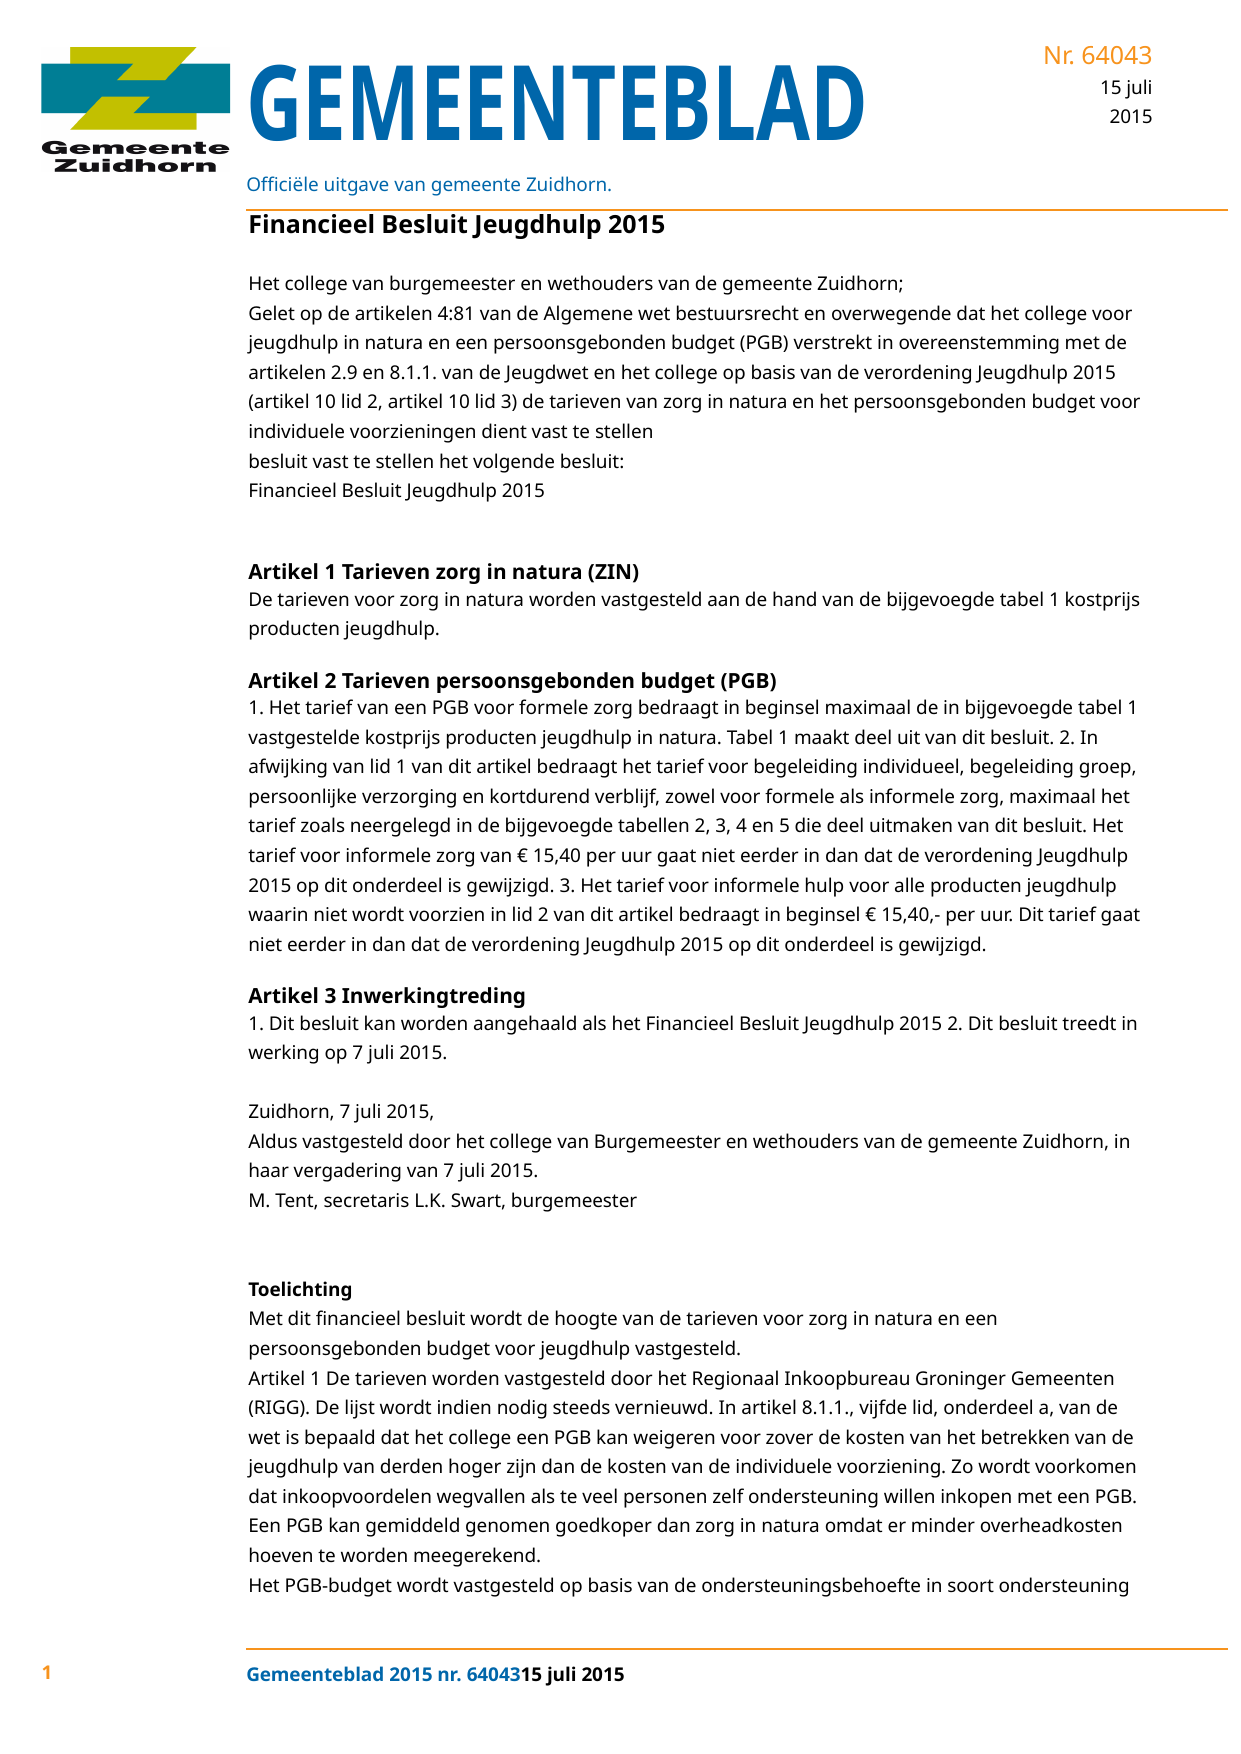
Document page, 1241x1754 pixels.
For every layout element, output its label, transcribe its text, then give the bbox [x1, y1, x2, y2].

text Gelet op de artikelen 4:81 van de Algemene wet bestuursrecht en overwegende dat het college voor jeugdhulp in natura en een persoonsgebonden budget (PGB) verstrekt in overeenstemming met de artikelen 2.9 en 8.1.1. van de Jeugdwet en het college op basis van de verordening Jeugdhulp 2015 (artikel 10 lid 2, artikel 10 lid 3) de tarieven van zorg in natura en het persoonsgebonden budget voor individuele voorzieningen dient vast te stellen [248, 300, 1152, 444]
text Toelichting [248, 1276, 1152, 1302]
text Artikel 2 Tarieven persoonsgebonden budget (PGB) [248, 666, 1152, 694]
text Het college van burgemeester en wethouders van de gemeente Zuidhorn; [248, 270, 1152, 296]
text Financieel Besluit Jeugdhulp 2015 [248, 211, 1152, 241]
text Met dit financieel besluit wordt de hoogte van de tarieven voor zorg in natura en een persoonsgebonden budget voor jeugdhulp vastgesteld. [248, 1306, 1152, 1361]
text Artikel 1 Tarieven zorg in natura (ZIN) [248, 557, 1152, 586]
text 1. Dit besluit kan worden aangehaald als het Financieel Besluit Jeugdhulp 2015 2. Dit besluit treedt in werking op 7 juli 2015. [248, 1010, 1152, 1065]
text Aldus vastgesteld door het college van Burgemeester en wethouders van de gemeente Zuidhorn, in haar vergadering van 7 juli 2015. [248, 1128, 1152, 1183]
text Zuidhorn, 7 juli 2015, [248, 1098, 1152, 1124]
text De tarieven voor zorg in natura worden vastgesteld aan de hand van de bijgevoegde tabel 1 kostprijs producten jeugdhulp. [248, 586, 1152, 641]
text Financieel Besluit Jeugdhulp 2015 [248, 477, 1152, 503]
text Artikel 1 De tarieven worden vastgesteld door het Regionaal Inkoopbureau Groninger Gemeenten (RIGG). De lijst wordt indien nodig steeds vernieuwd. In artikel 8.1.1., vijfde lid, onderdeel a, van de wet is bepaald dat het college een PGB kan weigeren voor zover de kosten van het betrekken van de jeugdhulp van derden hoger zijn dan de kosten van de individuele voorziening. Zo wordt voorkomen dat inkoopvoordelen wegvallen als te veel personen zelf ondersteuning willen inkopen met een PGB. Een PGB kan gemiddeld genomen goedkoper dan zorg in natura omdat er minder overheadkosten hoeven te worden meegerekend. [248, 1365, 1152, 1568]
picture [41, 47, 231, 172]
text besluit vast te stellen het volgende besluit: [248, 448, 1152, 473]
text Het PGB-budget wordt vastgesteld op basis van de ondersteuningsbehoefte in soort ondersteuning [248, 1572, 1152, 1598]
text 1. Het tarief van een PGB voor formele zorg bedraagt in beginsel maximaal de in bijgevoegde tabel 1 vastgestelde kostprijs producten jeugdhulp in natura. Tabel 1 maakt deel uit van dit besluit. 2. In afwijking van lid 1 van dit artikel bedraagt het tarief voor begeleiding individueel, begeleiding groep, persoonlijke verzorging en kortdurend verblijf, zowel voor formele als informele zorg, maximaal het tarief zoals neergelegd in de bijgevoegde tabellen 2, 3, 4 en 5 die deel uitmaken van dit besluit. Het tarief voor informele zorg van € 15,40 per uur gaat niet eerder in dan dat de verordening Jeugdhulp 2015 op dit onderdeel is gewijzigd. 3. Het tarief voor informele hulp voor alle producten jeugdhulp waarin niet wordt voorzien in lid 2 van dit artikel bedraagt in beginsel € 15,40,- per uur. Dit tarief gaat niet eerder in dan dat de verordening Jeugdhulp 2015 op dit onderdeel is gewijzigd. [248, 694, 1152, 957]
text Artikel 3 Inwerkingtreding [248, 981, 1152, 1010]
text M. Tent, secretaris L.K. Swart, burgemeester [248, 1187, 1152, 1213]
